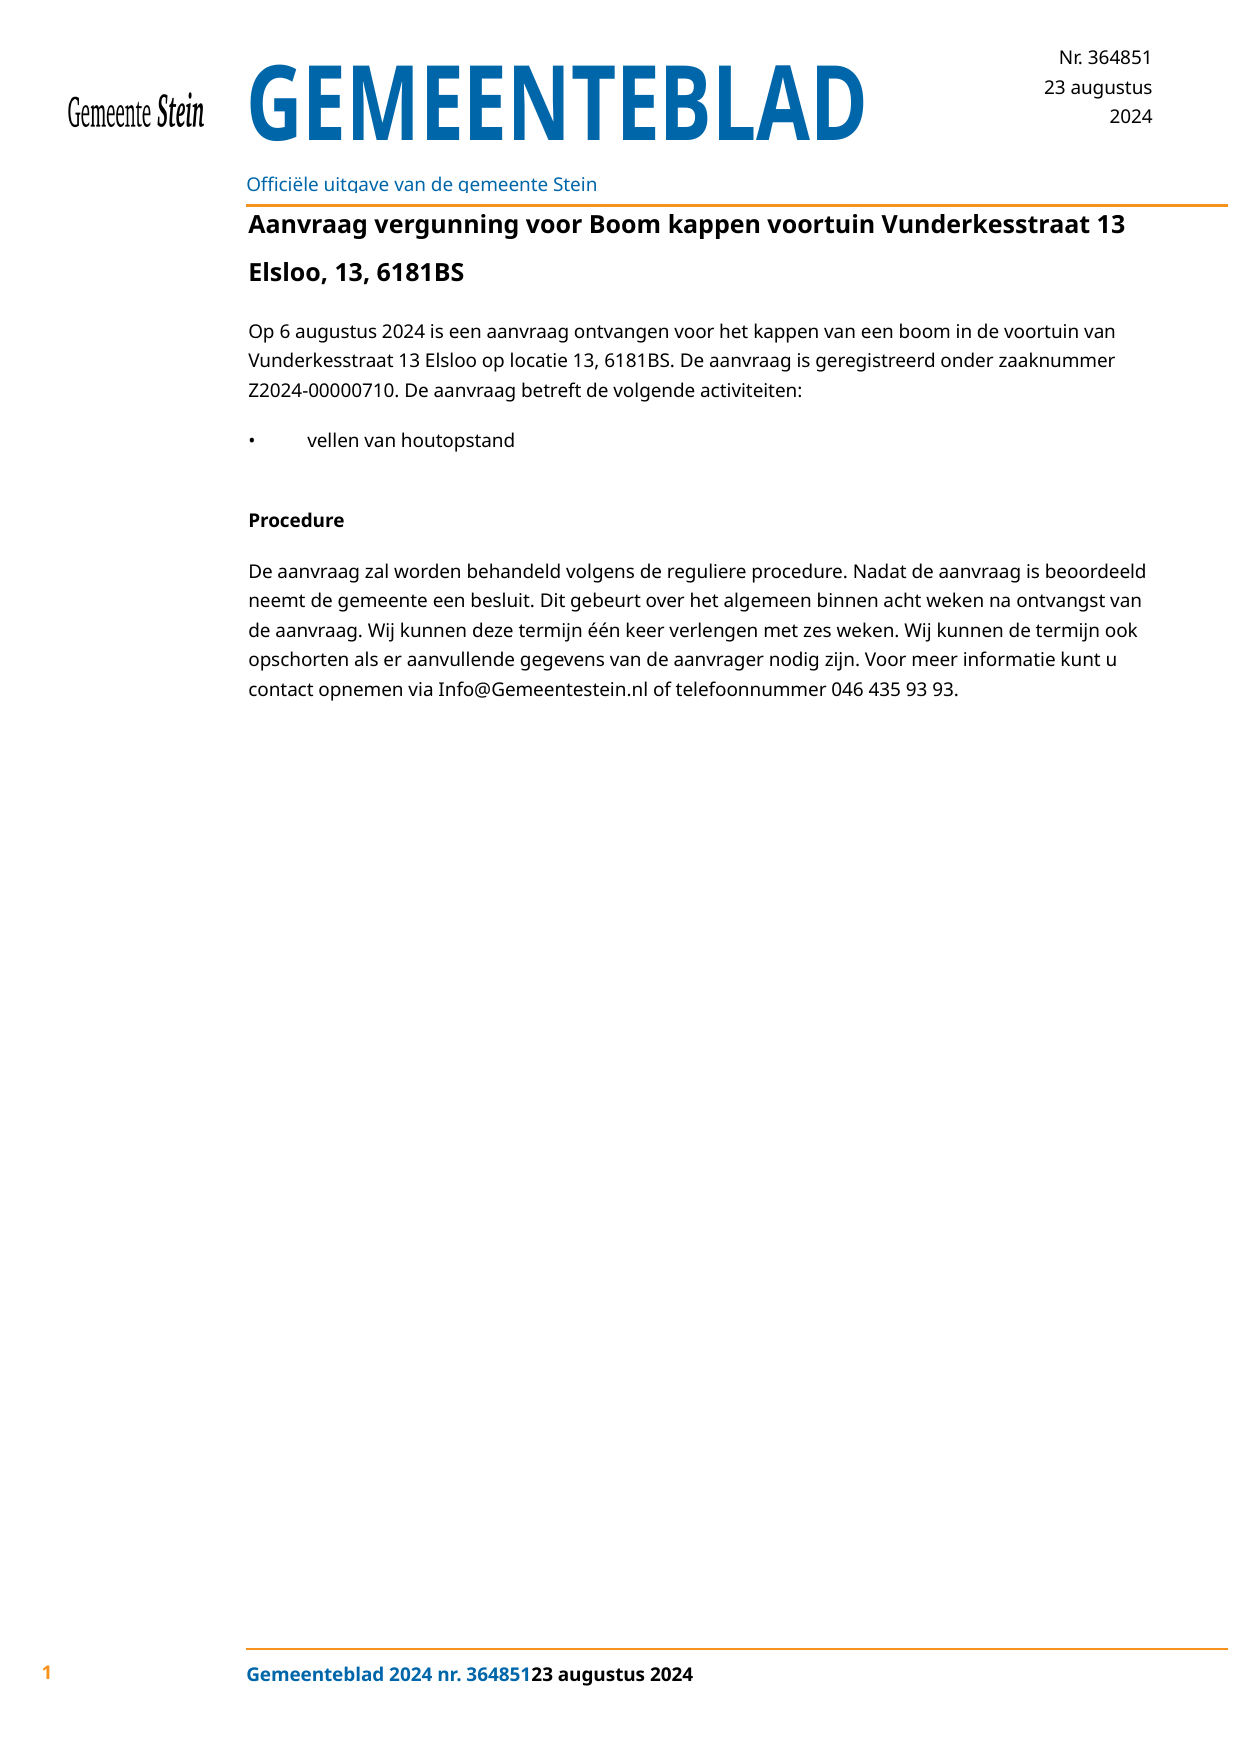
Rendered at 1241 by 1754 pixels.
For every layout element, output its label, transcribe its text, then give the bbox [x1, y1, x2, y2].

text De aanvraag zal worden behandeld volgens de reguliere procedure. Nadat de aanvraag is beoordeeld neemt de gemeente een besluit. Dit gebeurt over het algemeen binnen acht weken na ontvangst van de aanvraag. Wij kunnen deze termijn één keer verlengen met zes weken. Wij kunnen de termijn ook opschorten als er aanvullende gegevens van de aanvrager nodig zijn. Voor meer informatie kunt u contact opnemen via Info@Gemeentestein.nl of telefoonnummer 046 435 93 93. [248, 558, 1152, 702]
text Procedure [248, 507, 1152, 533]
list vellen van houtopstand [248, 427, 1152, 453]
text Op 6 augustus 2024 is een aanvraag ontvangen voor het kappen van een boom in de voortuin van Vunderkesstraat 13 Elsloo op locatie 13, 6181BS. De aanvraag is geregistreerd onder zaaknummer Z2024-00000710. De aanvraag betreft de volgende activiteiten: [248, 318, 1152, 403]
text Aanvraag vergunning voor Boom kappen voortuin Vunderkesstraat 13 Elsloo, 13, 6181BS [248, 207, 1152, 288]
picture [41, 47, 231, 172]
